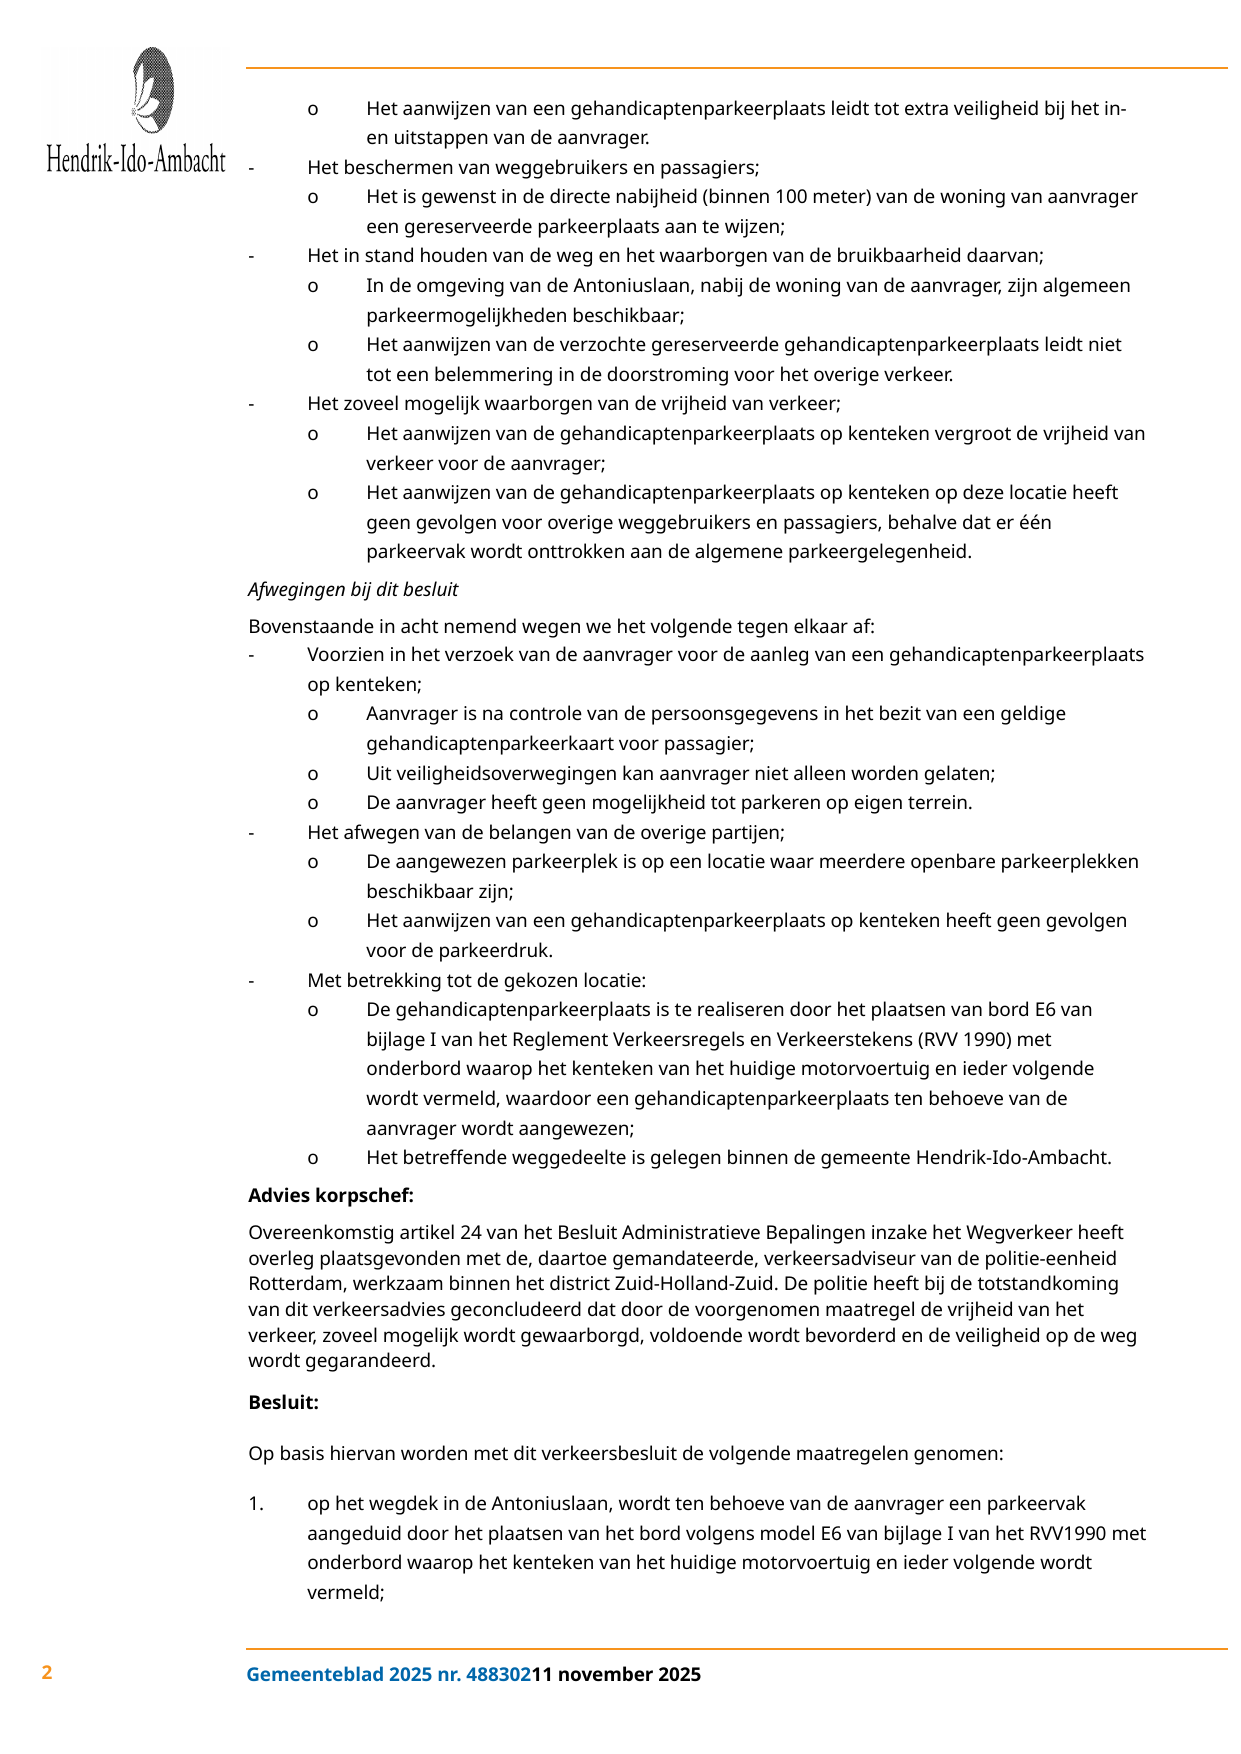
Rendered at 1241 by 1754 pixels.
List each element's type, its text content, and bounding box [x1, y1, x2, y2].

list Het is gewenst in de directe nabijheid (binnen 100 meter) van de woning van aanvrager een gereserveerde parkeerplaats aan te wijzen; [307, 183, 1152, 239]
list Het in stand houden van de weg en het waarborgen van de bruikbaarheid daarvan; [248, 243, 1152, 268]
text Advies korpschef: [248, 1182, 1152, 1208]
list De aangewezen parkeerplek is op een locatie waar meerdere openbare parkeerplekken beschikbaar zijn; [307, 848, 1152, 904]
list Het aanwijzen van de verzochte gereserveerde gehandicaptenparkeerplaats leidt niet tot een belemmering in de doorstroming voor het overige verkeer. [307, 331, 1152, 387]
text Overeenkomstig artikel 24 van het Besluit Administratieve Bepalingen inzake het Wegverkeer heeft overleg plaatsgevonden met de, daartoe gemandateerde, verkeersadviseur van de politie-eenheid Rotterdam, werkzaam binnen het district Zuid-Holland-Zuid. De politie heeft bij de totstandkoming van dit verkeersadvies geconcludeerd dat door de voorgenomen maatregel de vrijheid van het verkeer, zoveel mogelijk wordt gewaarborgd, voldoende wordt bevorderd en de veiligheid op de weg wordt gegarandeerd. [248, 1219, 1152, 1373]
list Het beschermen van weggebruikers en passagiers; [248, 154, 1152, 180]
text Bovenstaande in acht nemend wegen we het volgende tegen elkaar af: [248, 613, 1152, 639]
text Besluit: [248, 1389, 1152, 1415]
text Op basis hiervan worden met dit verkeersbesluit de volgende maatregelen genomen: [248, 1440, 1152, 1466]
picture [41, 47, 231, 172]
list De gehandicaptenparkeerplaats is te realiseren door het plaatsen van bord E6 van bijlage I van het Reglement Verkeersregels en Verkeerstekens (RVV 1990) met onderbord waarop het kenteken van het huidige motorvoertuig en ieder volgende wordt vermeld, waardoor een gehandicaptenparkeerplaats ten behoeve van de aanvrager wordt aangewezen; [307, 996, 1152, 1141]
list De aanvrager heeft geen mogelijkheid tot parkeren op eigen terrein. [307, 789, 1152, 815]
list Het aanwijzen van de gehandicaptenparkeerplaats op kenteken vergroot de vrijheid van verkeer voor de aanvrager; [307, 420, 1152, 476]
list Het aanwijzen van een gehandicaptenparkeerplaats op kenteken heeft geen gevolgen voor de parkeerdruk. [307, 908, 1152, 963]
list Met betrekking tot de gekozen locatie: [248, 967, 1152, 993]
list Het aanwijzen van de gehandicaptenparkeerplaats op kenteken op deze locatie heeft geen gevolgen voor overige weggebruikers en passagiers, behalve dat er één parkeervak wordt onttrokken aan de algemene parkeergelegenheid. [307, 479, 1152, 564]
list Aanvrager is na controle van de persoonsgegevens in het bezit van een geldige gehandicaptenparkeerkaart voor passagier; [307, 701, 1152, 756]
list Het betreffende weggedeelte is gelegen binnen de gemeente Hendrik-Ido-Ambacht. [307, 1144, 1152, 1170]
list Voorzien in het verzoek van de aanvrager voor de aanleg van een gehandicaptenparkeerplaats op kenteken; [248, 641, 1152, 697]
text Afwegingen bij dit besluit [248, 576, 1152, 602]
list Het afwegen van de belangen van de overige partijen; [248, 819, 1152, 845]
list Uit veiligheidsoverwegingen kan aanvrager niet alleen worden gelaten; [307, 760, 1152, 786]
list Het aanwijzen van een gehandicaptenparkeerplaats leidt tot extra veiligheid bij het in- en uitstappen van de aanvrager. [307, 95, 1152, 150]
list Het zoveel mogelijk waarborgen van de vrijheid van verkeer; [248, 391, 1152, 416]
list op het wegdek in de Antoniuslaan, wordt ten behoeve van de aanvrager een parkeervak aangeduid door het plaatsen van het bord volgens model E6 van bijlage I van het RVV1990 met onderbord waarop het kenteken van het huidige motorvoertuig en ieder volgende wordt vermeld; [248, 1490, 1152, 1605]
list In de omgeving van de Antoniuslaan, nabij de woning van de aanvrager, zijn algemeen parkeermogelijkheden beschikbaar; [307, 272, 1152, 328]
